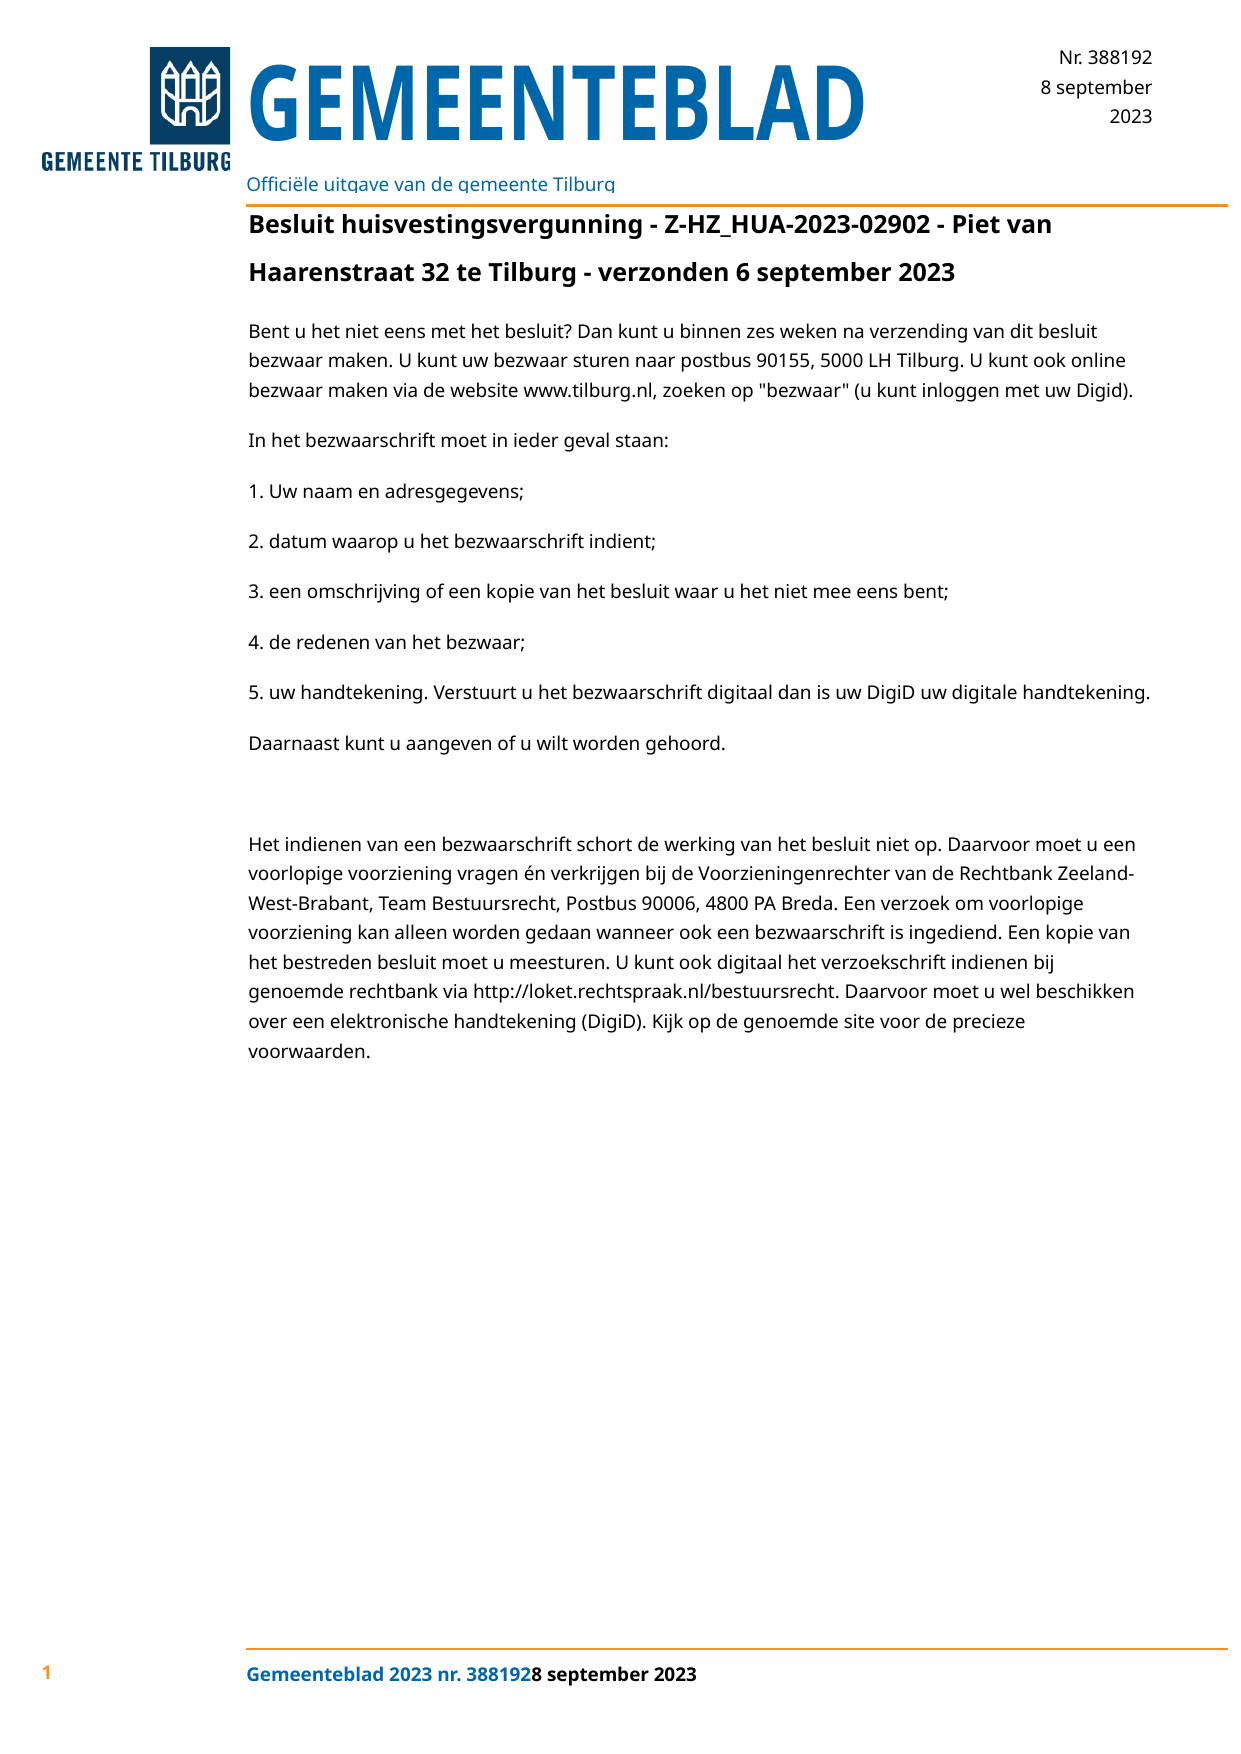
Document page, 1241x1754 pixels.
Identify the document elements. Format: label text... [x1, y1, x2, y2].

text 5. uw handtekening. Verstuurt u het bezwaarschrift digitaal dan is uw DigiD uw digitale handtekening. [248, 679, 1152, 705]
text 4. de redenen van het bezwaar; [248, 629, 1152, 655]
text 3. een omschrijving of een kopie van het besluit waar u het niet mee eens bent; [248, 579, 1152, 604]
picture [41, 47, 231, 172]
text In het bezwaarschrift moet in ieder geval staan: [248, 427, 1152, 453]
text Het indienen van een bezwaarschrift schort de werking van het besluit niet op. Daarvoor moet u een voorlopige voorziening vragen én verkrijgen bij de Voorzieningenrechter van de Rechtbank Zeeland-West-Brabant, Team Bestuursrecht, Postbus 90006, 4800 PA Breda. Een verzoek om voorlopige voorziening kan alleen worden gedaan wanneer ook een bezwaarschrift is ingediend. Een kopie van het bestreden besluit moet u meesturen. U kunt ook digitaal het verzoekschrift indienen bij genoemde rechtbank via http://loket.rechtspraak.nl/bestuursrecht. Daarvoor moet u wel beschikken over een elektronische handtekening (DigiD). Kijk op de genoemde site voor de precieze voorwaarden. [248, 831, 1152, 1064]
text Besluit huisvestingsvergunning - Z-HZ_HUA-2023-02902 - Piet van Haarenstraat 32 te Tilburg - verzonden 6 september 2023 [248, 207, 1152, 288]
text 1. Uw naam en adresgegevens; [248, 478, 1152, 504]
text Daarnaast kunt u aangeven of u wilt worden gehoord. [248, 730, 1152, 756]
text Bent u het niet eens met het besluit? Dan kunt u binnen zes weken na verzending van dit besluit bezwaar maken. U kunt uw bezwaar sturen naar postbus 90155, 5000 LH Tilburg. U kunt ook online bezwaar maken via de website www.tilburg.nl, zoeken op "bezwaar" (u kunt inloggen met uw Digid). [248, 318, 1152, 403]
text 2. datum waarop u het bezwaarschrift indient; [248, 528, 1152, 554]
